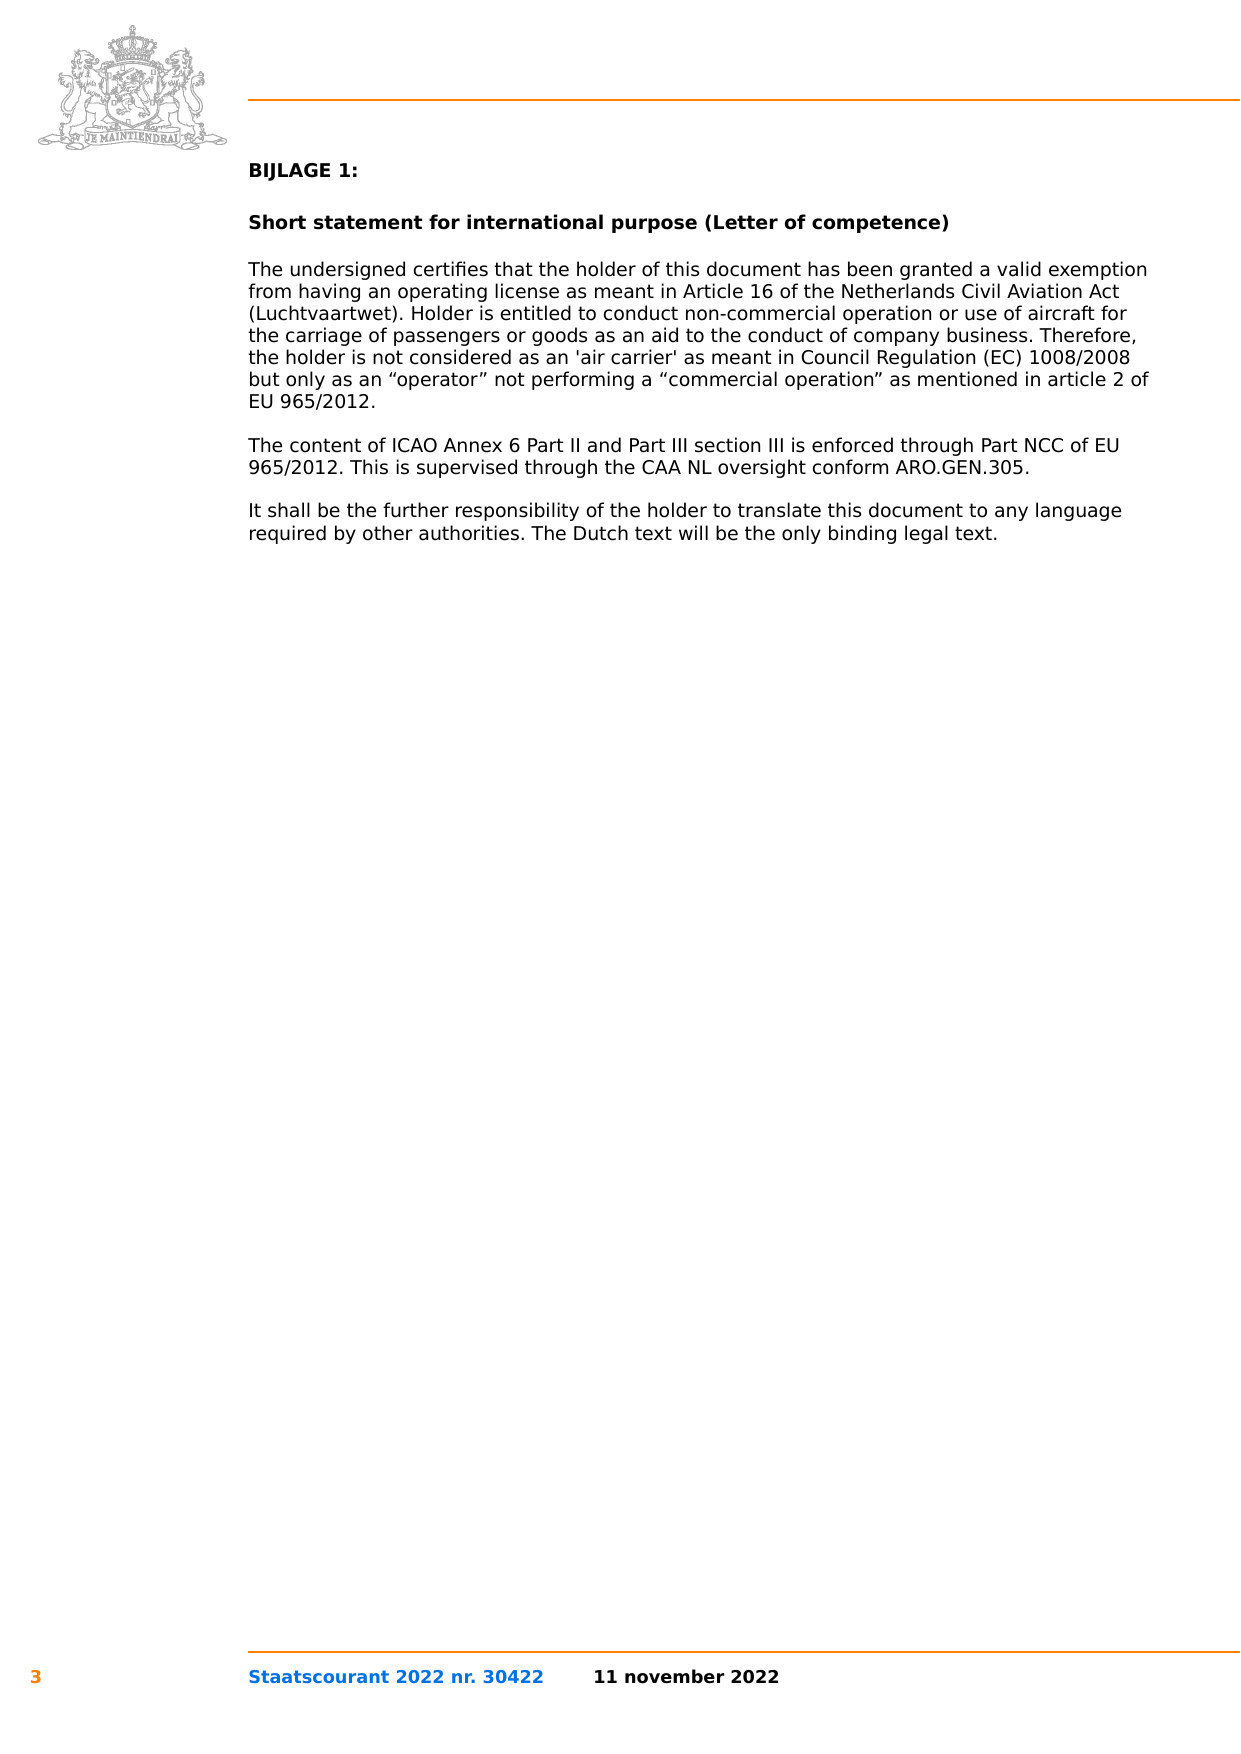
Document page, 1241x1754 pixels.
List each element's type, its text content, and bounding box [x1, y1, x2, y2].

text The content of ICAO Annex 6 Part II and Part III section III is enforced through Part NCC of EU 965/2012. This is supervised through the CAA NL oversight conform ARO.GEN.305. [248, 434, 1163, 478]
picture [38, 25, 227, 150]
text The undersigned certifies that the holder of this document has been granted a valid exemption from having an operating license as meant in Article 16 of the Netherlands Civil Aviation Act (Luchtvaartwet). Holder is entitled to conduct non-commercial operation or use of aircraft for the carriage of passengers or goods as an aid to the conduct of company business. Therefore, the holder is not considered as an 'air carrier' as meant in Council Regulation (EC) 1008/2008 but only as an “operator” not performing a “commercial operation” as mentioned in article 2 of EU 965/2012. [248, 259, 1163, 413]
text It shall be the further responsibility of the holder to translate this document to any language required by other authorities. The Dutch text will be the only binding legal text. [248, 500, 1163, 544]
subtitle BIJLAGE 1: [248, 160, 1163, 182]
subtitle Short statement for international purpose (Letter of competence) [248, 212, 1163, 234]
